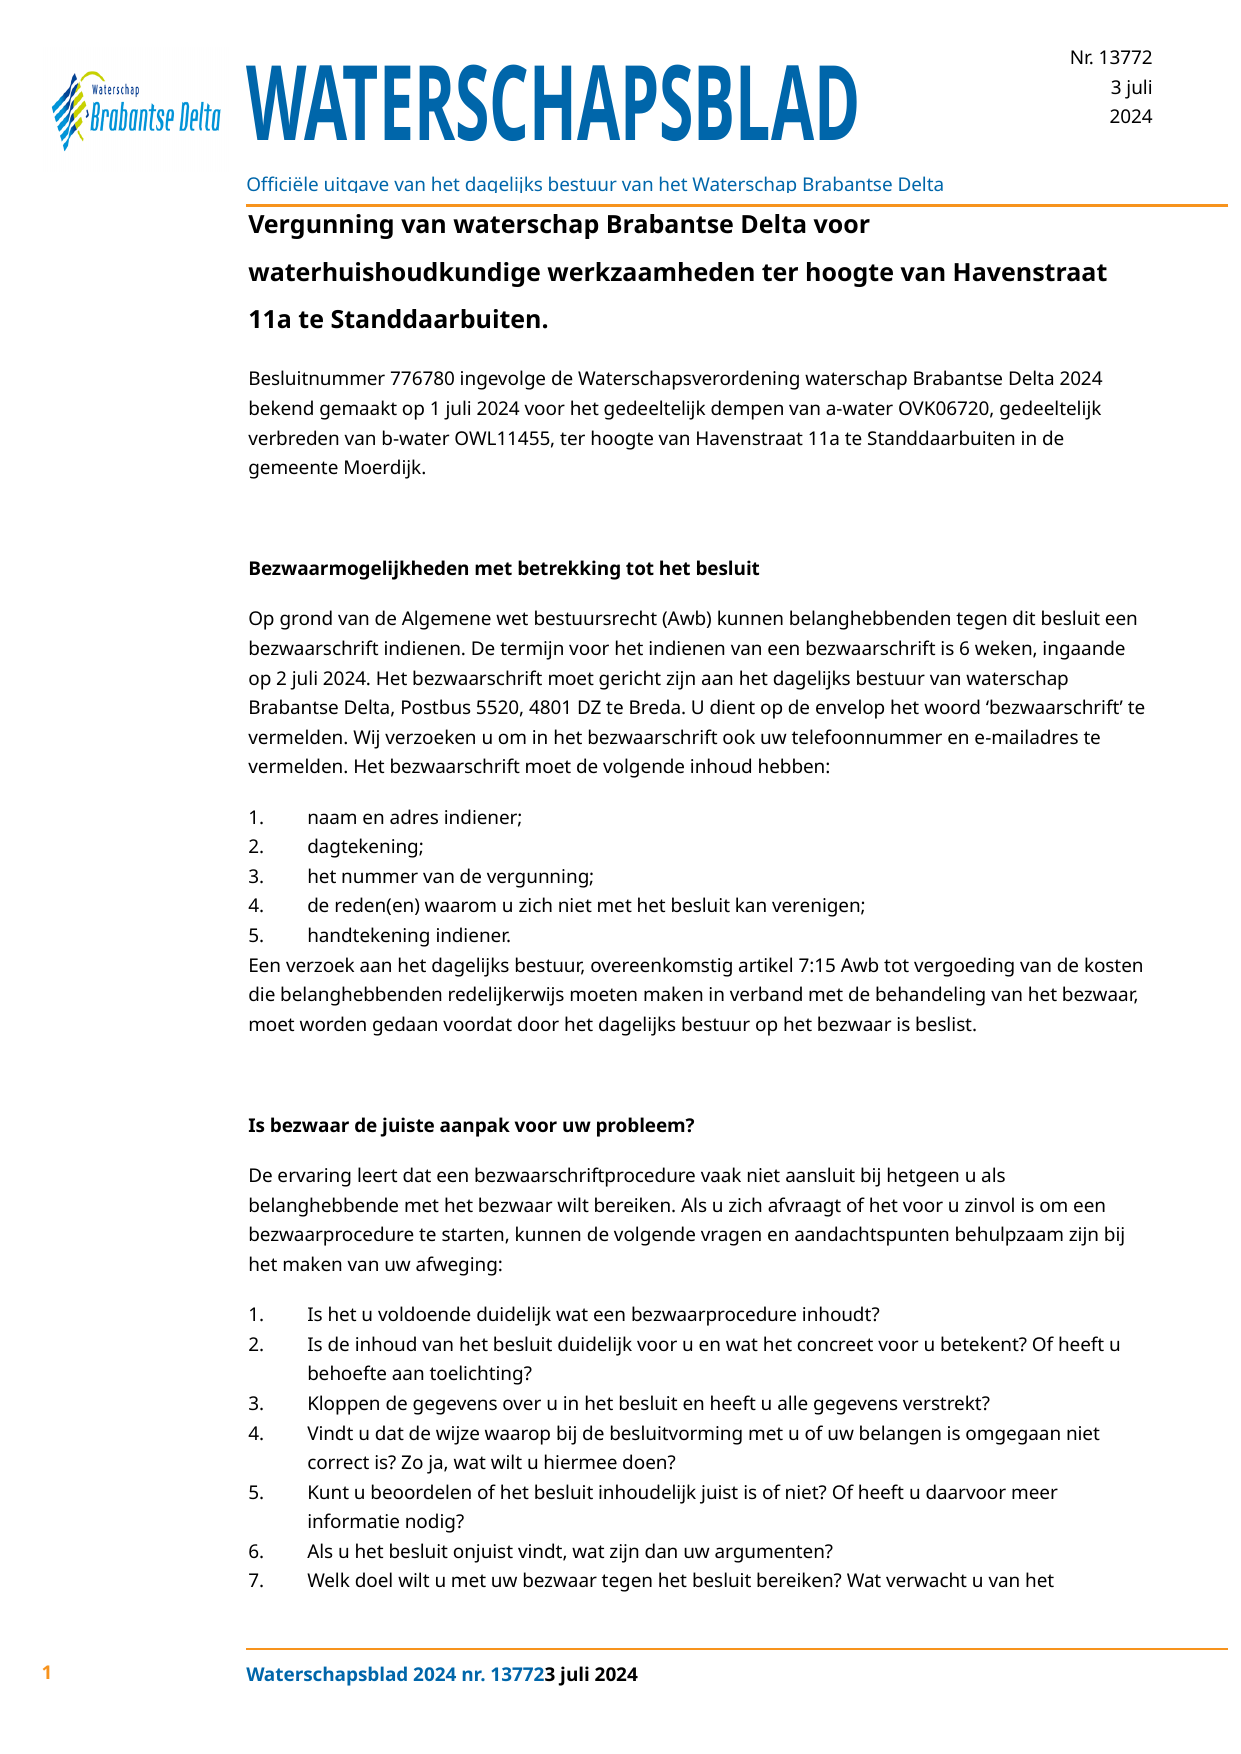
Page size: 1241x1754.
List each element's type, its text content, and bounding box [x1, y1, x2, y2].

list dagtekening; [248, 833, 1152, 859]
text Is bezwaar de juiste aanpak voor uw probleem? [248, 1112, 1152, 1137]
text De ervaring leert dat een bezwaarschriftprocedure vaak niet aansluit bij hetgeen u als belanghebbende met het bezwaar wilt bereiken. Als u zich afvraagt of het voor u zinvol is om een bezwaarprocedure te starten, kunnen de volgende vragen en aandachtspunten behulpzaam zijn bij het maken van uw afweging: [248, 1162, 1152, 1277]
text Een verzoek aan het dagelijks bestuur, overeenkomstig artikel 7:15 Awb tot vergoeding van de kosten die belanghebbenden redelijkerwijs moeten maken in verband met de behandeling van het bezwaar, moet worden gedaan voordat door het dagelijks bestuur op het bezwaar is beslist. [248, 952, 1152, 1037]
list het nummer van de vergunning; [248, 863, 1152, 889]
text Besluitnummer 776780 ingevolge de Waterschapsverordening waterschap Brabantse Delta 2024 bekend gemaakt op 1 juli 2024 voor het gedeeltelijk dempen van a-water OVK06720, gedeeltelijk verbreden van b-water OWL11455, ter hoogte van Havenstraat 11a te Standdaarbuiten in de gemeente Moerdijk. [248, 366, 1152, 480]
picture [41, 47, 231, 172]
text Vergunning van waterschap Brabantse Delta voor waterhuishoudkundige werkzaamheden ter hoogte van Havenstraat 11a te Standdaarbuiten. [248, 207, 1152, 336]
list de reden(en) waarom u zich niet met het besluit kan verenigen; [248, 893, 1152, 918]
list Welk doel wilt u met uw bezwaar tegen het besluit bereiken? Wat verwacht u van het [248, 1568, 1152, 1593]
list Als u het besluit onjuist vindt, wat zijn dan uw argumenten? [248, 1538, 1152, 1564]
list Is de inhoud van het besluit duidelijk voor u en wat het concreet voor u betekent? Of heeft u behoefte aan toelichting? [248, 1331, 1152, 1386]
list Is het u voldoende duidelijk wat een bezwaarprocedure inhoudt? [248, 1301, 1152, 1327]
list handtekening indiener. [248, 922, 1152, 948]
text Op grond van de Algemene wet bestuursrecht (Awb) kunnen belanghebbenden tegen dit besluit een bezwaarschrift indienen. De termijn voor het indienen van een bezwaarschrift is 6 weken, ingaande op 2 juli 2024. Het bezwaarschrift moet gericht zijn aan het dagelijks bestuur van waterschap Brabantse Delta, Postbus 5520, 4801 DZ te Breda. U dient op de envelop het woord ‘bezwaarschrift’ te vermelden. Wij verzoeken u om in het bezwaarschrift ook uw telefoonnummer en e‑mailadres te vermelden. Het bezwaarschrift moet de volgende inhoud hebben: [248, 606, 1152, 779]
text Bezwaarmogelijkheden met betrekking tot het besluit [248, 555, 1152, 581]
list Kloppen de gegevens over u in het besluit en heeft u alle gegevens verstrekt? [248, 1390, 1152, 1416]
list Vindt u dat de wijze waarop bij de besluitvorming met u of uw belangen is omgegaan niet correct is? Zo ja, wat wilt u hiermee doen? [248, 1420, 1152, 1475]
list Kunt u beoordelen of het besluit inhoudelijk juist is of niet? Of heeft u daarvoor meer informatie nodig? [248, 1479, 1152, 1534]
list naam en adres indiener; [248, 804, 1152, 829]
